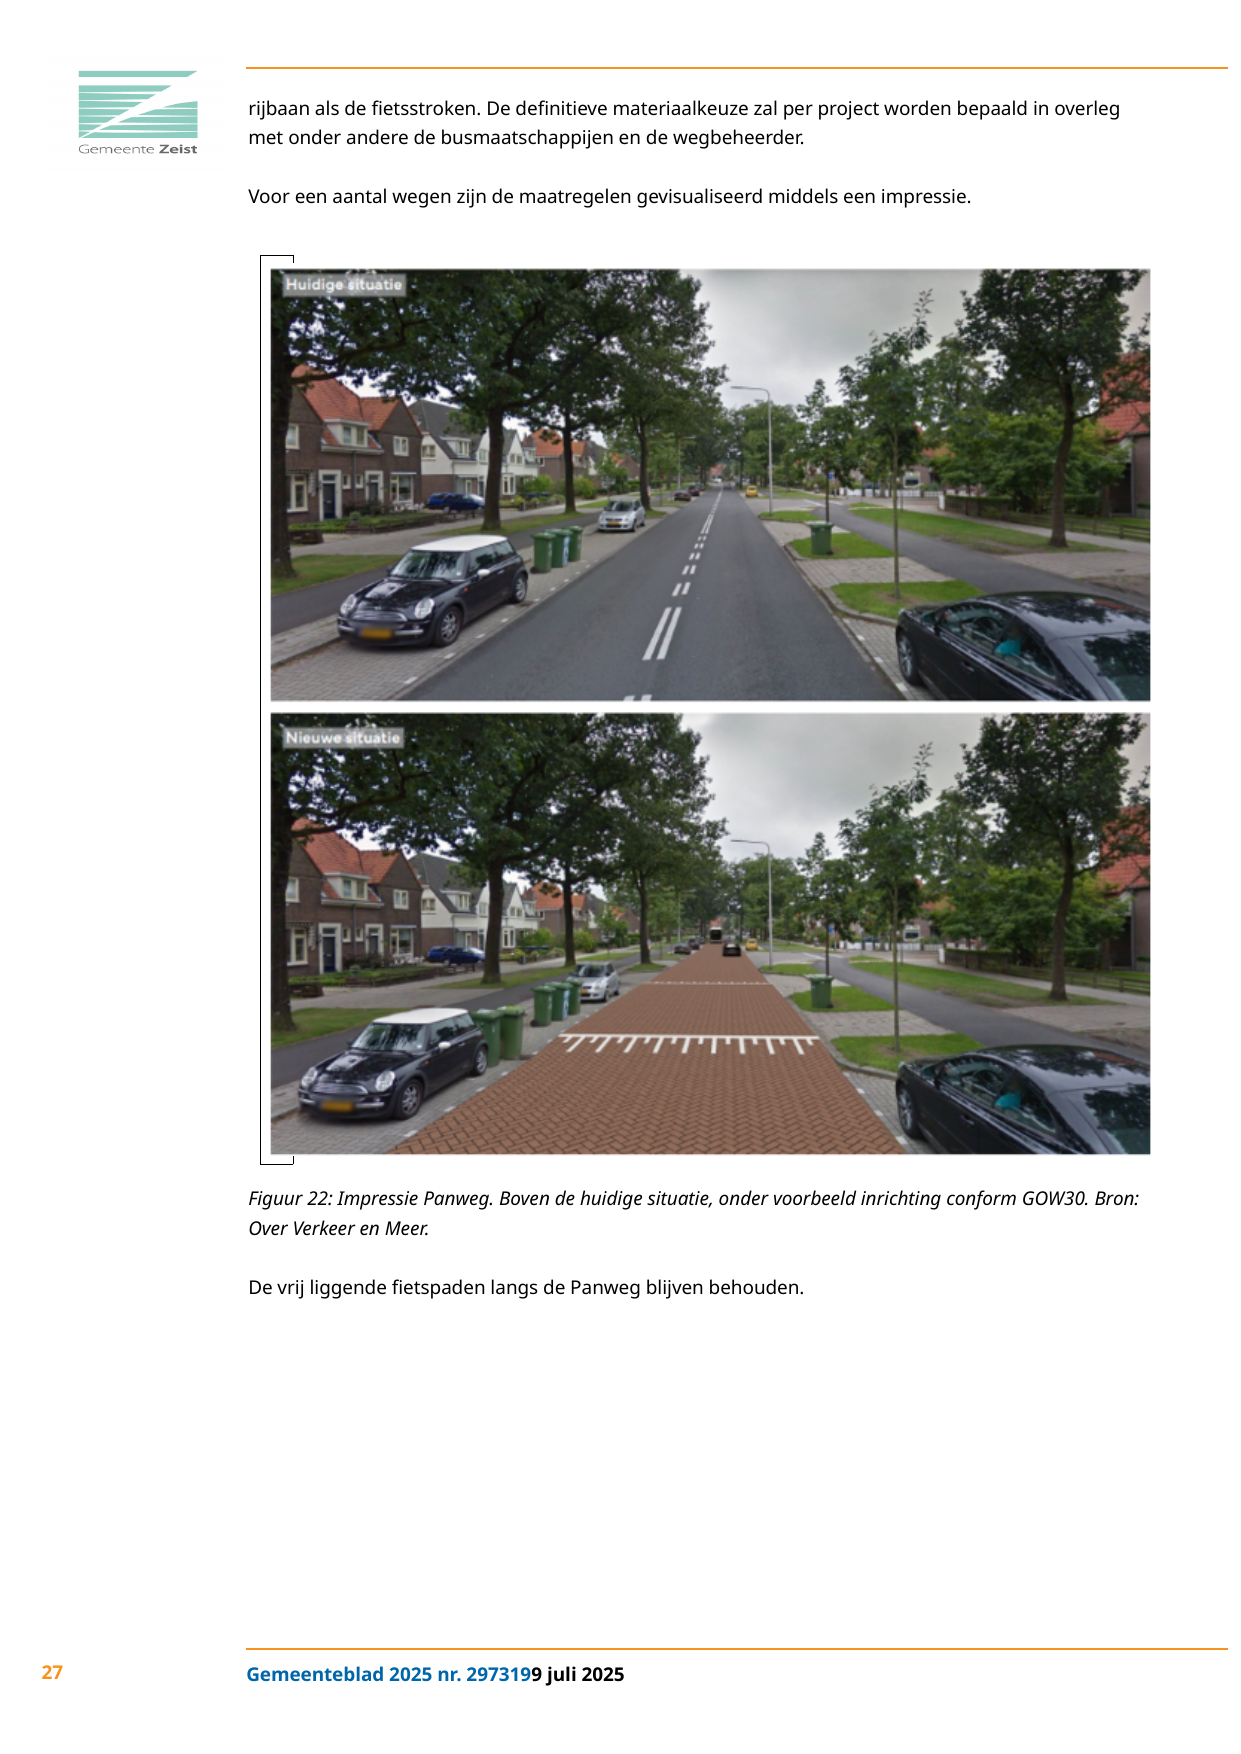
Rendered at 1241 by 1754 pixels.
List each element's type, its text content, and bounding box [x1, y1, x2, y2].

picture [41, 47, 231, 172]
text Voor een aantal wegen zijn de maatregelen gevisualiseerd middels een impressie. [248, 183, 1152, 209]
text Figuur 22: Impressie Panweg. Boven de huidige situatie, onder voorbeeld inrichting conform GOW30. Bron: Over Verkeer en Meer. [248, 1186, 1152, 1241]
text De vrij liggende fietspaden langs de Panweg blijven behouden. [248, 1274, 1152, 1300]
picture [268, 263, 1155, 1156]
text rijbaan als de fietsstroken. De definitieve materiaalkeuze zal per project worden bepaald in overleg met onder andere de busmaatschappijen en de wegbeheerder. [248, 95, 1152, 150]
